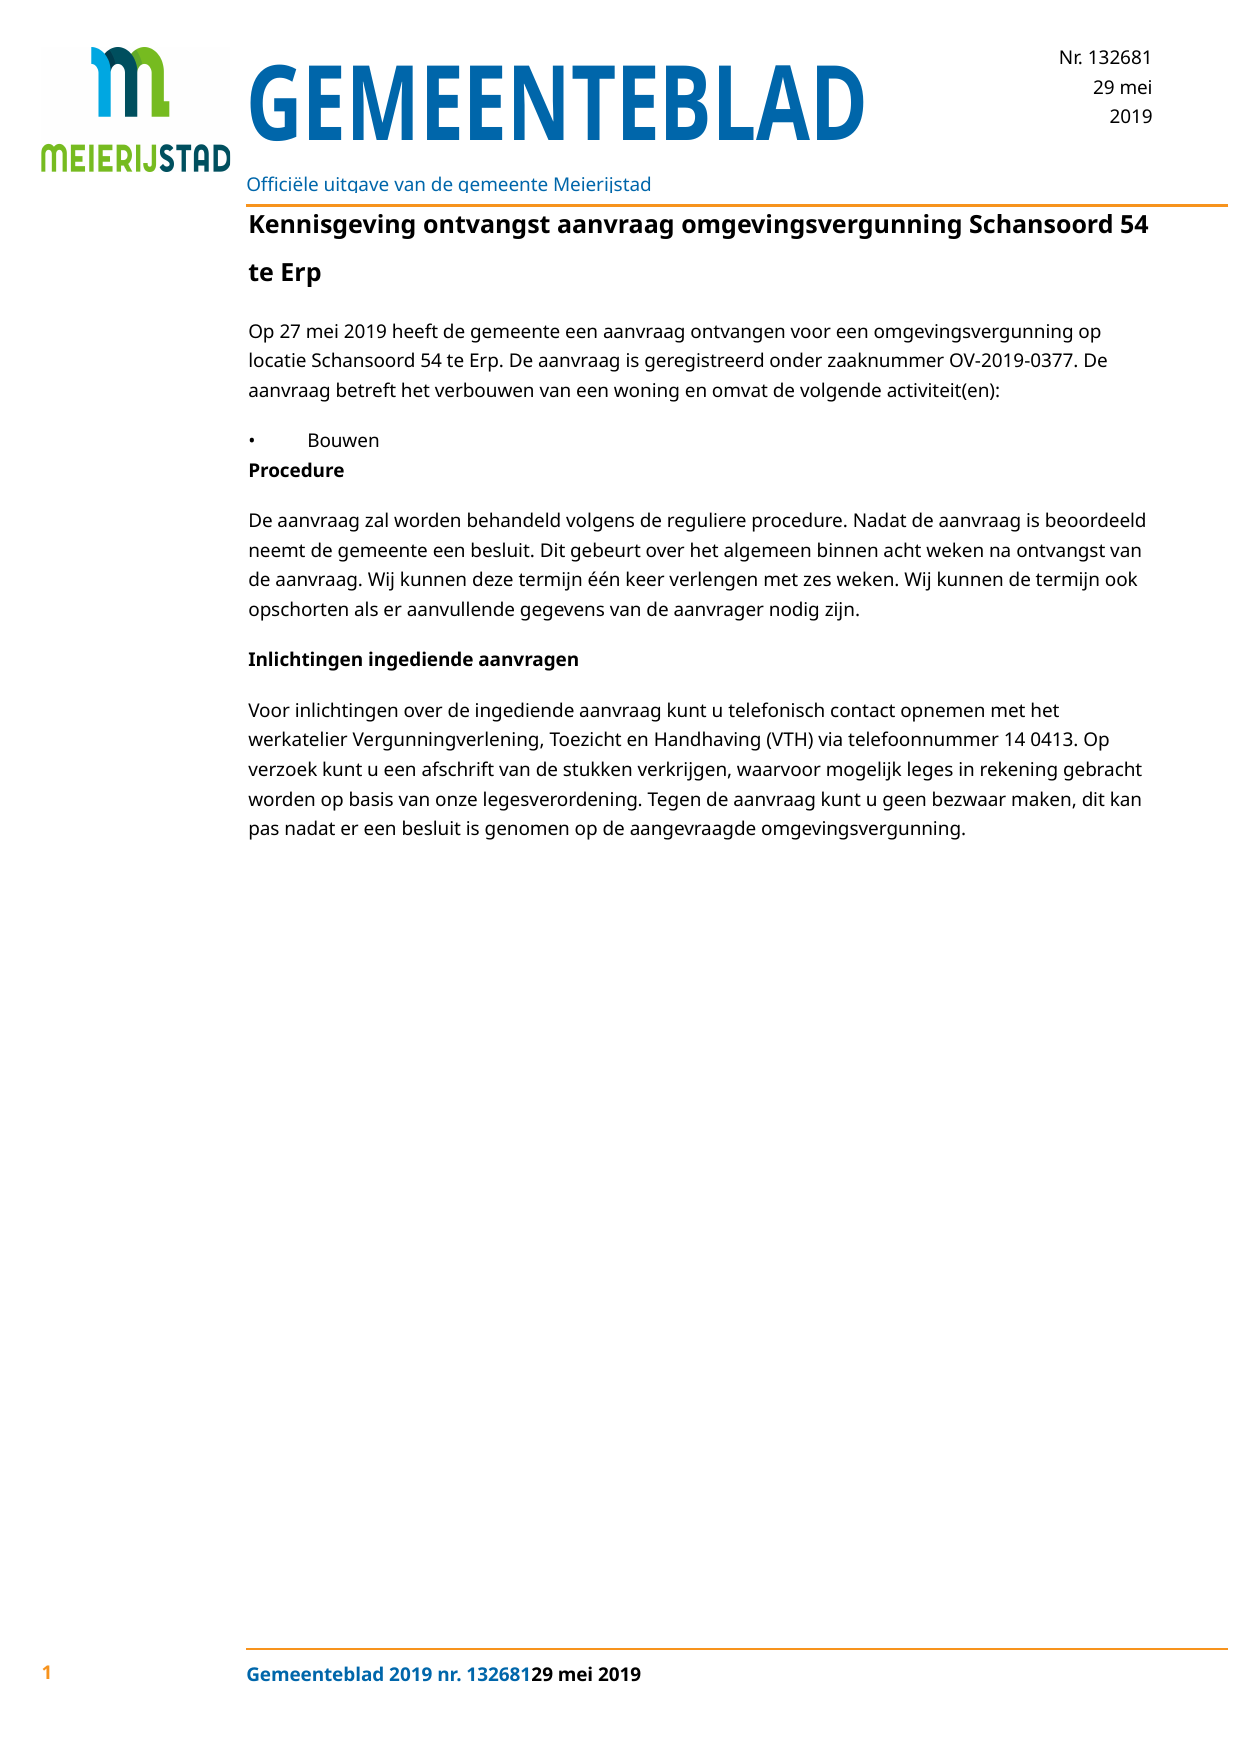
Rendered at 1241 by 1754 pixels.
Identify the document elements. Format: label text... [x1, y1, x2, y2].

text Inlichtingen ingediende aanvragen [248, 647, 1152, 672]
text Voor inlichtingen over de ingediende aanvraag kunt u telefonisch contact opnemen met het werkatelier Vergunningverlening, Toezicht en Handhaving (VTH) via telefoonnummer 14 0413. Op verzoek kunt u een afschrift van de stukken verkrijgen, waarvoor mogelijk leges in rekening gebracht worden op basis van onze legesverordening. Tegen de aanvraag kunt u geen bezwaar maken, dit kan pas nadat er een besluit is genomen op de aangevraagde omgevingsvergunning. [248, 697, 1152, 841]
text Op 27 mei 2019 heeft de gemeente een aanvraag ontvangen voor een omgevingsvergunning op locatie Schansoord 54 te Erp. De aanvraag is geregistreerd onder zaaknummer OV-2019-0377. De aanvraag betreft het verbouwen van een woning en omvat de volgende activiteit(en): [248, 318, 1152, 403]
text Procedure [248, 457, 1152, 483]
picture [41, 47, 231, 172]
text De aanvraag zal worden behandeld volgens de reguliere procedure. Nadat de aanvraag is beoordeeld neemt de gemeente een besluit. Dit gebeurt over het algemeen binnen acht weken na ontvangst van de aanvraag. Wij kunnen deze termijn één keer verlengen met zes weken. Wij kunnen de termijn ook opschorten als er aanvullende gegevens van de aanvrager nodig zijn. [248, 507, 1152, 622]
text Kennisgeving ontvangst aanvraag omgevingsvergunning Schansoord 54 te Erp [248, 207, 1152, 288]
list Bouwen [248, 427, 1152, 453]
